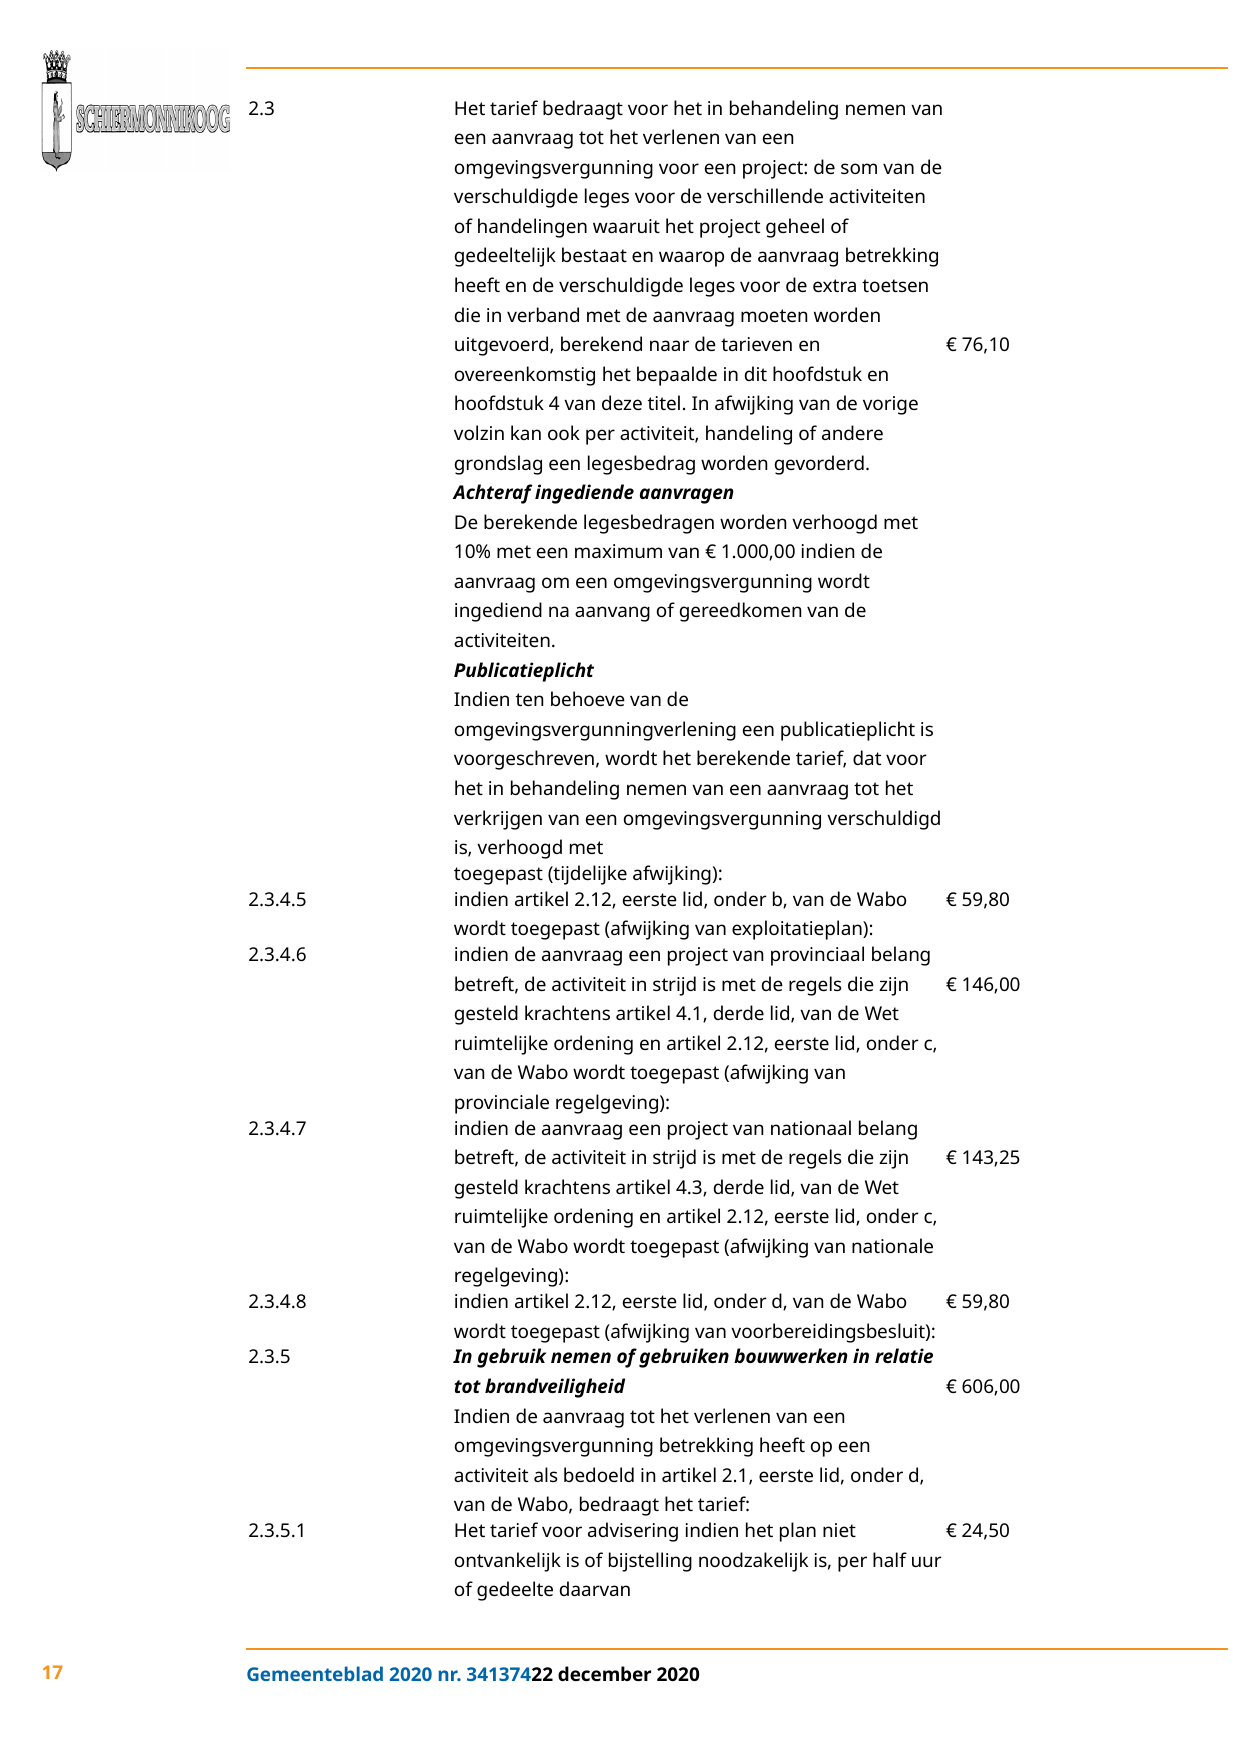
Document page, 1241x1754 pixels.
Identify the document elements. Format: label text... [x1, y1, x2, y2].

table_cell 2.3.5.1 [248, 1518, 454, 1602]
table_cell indien de aanvraag een project van provinciaal belang betreft, de activiteit in strijd is met de regels die zijn gesteld krachtens artikel 4.1, derde lid, van de Wet ruimtelijke ordening en artikel 2.12, eerste lid, onder c, van de Wabo wordt toegepast (afwijking van provinciale regelgeving): [454, 941, 946, 1115]
table_cell € 146,00 [946, 941, 1152, 1115]
table_cell € 59,80 [946, 886, 1152, 941]
table_cell 2.3.4.8 [248, 1289, 454, 1344]
table_cell indien artikel 2.12, eerste lid, onder d, van de Wabo wordt toegepast (afwijking van voorbereidingsbesluit): [454, 1289, 946, 1344]
table_cell 2.3.4.7 [248, 1115, 454, 1288]
table_cell In gebruik nemen of gebruiken bouwwerken in relatie tot brandveiligheid Indien de aanvraag tot het verlenen van een omgevingsvergunning betrekking heeft op een activiteit als bedoeld in artikel 2.1, eerste lid, onder d, van de Wabo, bedraagt het tarief: [454, 1344, 946, 1517]
table_cell indien de aanvraag een project van nationaal belang betreft, de activiteit in strijd is met de regels die zijn gesteld krachtens artikel 4.3, derde lid, van de Wet ruimtelijke ordening en artikel 2.12, eerste lid, onder c, van de Wabo wordt toegepast (afwijking van nationale regelgeving): [454, 1115, 946, 1288]
table_cell indien artikel 2.12, eerste lid, onder b, van de Wabo wordt toegepast (afwijking van exploitatieplan): [454, 886, 946, 941]
table_cell 2.3.4.5 [248, 886, 454, 941]
picture [41, 47, 231, 172]
table_cell € 143,25 [946, 1115, 1152, 1288]
table_cell € 606,00 [946, 1344, 1152, 1517]
table_header Het tarief bedraagt voor het in behandeling nemen van een aanvraag tot het verlenen van een omgevingsvergunning voor een project: de som van de verschuldigde leges voor de verschillende activiteiten of handelingen waaruit het project geheel of gedeeltelijk bestaat en waarop de aanvraag betrekking heeft en de verschuldigde leges voor de extra toetsen die in verband met de aanvraag moeten worden uitgevoerd, berekend naar de tarieven en overeenkomstig het bepaalde in dit hoofdstuk en hoofdstuk 4 van deze titel. In afwijking van de vorige volzin kan ook per activiteit, handeling of andere grondslag een legesbedrag worden gevorderd. Achteraf ingediende aanvragen De berekende legesbedragen worden verhoogd met 10% met een maximum van € 1.000,00 indien de aanvraag om een omgevingsvergunning wordt ingediend na aanvang of gereedkomen van de activiteiten. Publicatieplicht Indien ten behoeve van de omgevingsvergunningverlening een publicatieplicht is voorgeschreven, wordt het berekende tarief, dat voor het in behandeling nemen van een aanvraag tot het verkrijgen van een omgevingsvergunning verschuldigd is, verhoogd met [454, 95, 946, 860]
table_header € 76,10 [946, 95, 1152, 860]
table_cell [248, 860, 454, 886]
table_cell Het tarief voor advisering indien het plan niet ontvankelijk is of bijstelling noodzakelijk is, per half uur of gedeelte daarvan [454, 1518, 946, 1602]
table_cell 2.3.4.6 [248, 941, 454, 1115]
table_cell 2.3.5 [248, 1344, 454, 1517]
table_cell toegepast (tijdelijke afwijking): [454, 860, 946, 886]
table_cell [946, 860, 1152, 886]
table_cell € 59,80 [946, 1289, 1152, 1344]
table_header 2.3 [248, 95, 454, 860]
table_cell € 24,50 [946, 1518, 1152, 1602]
